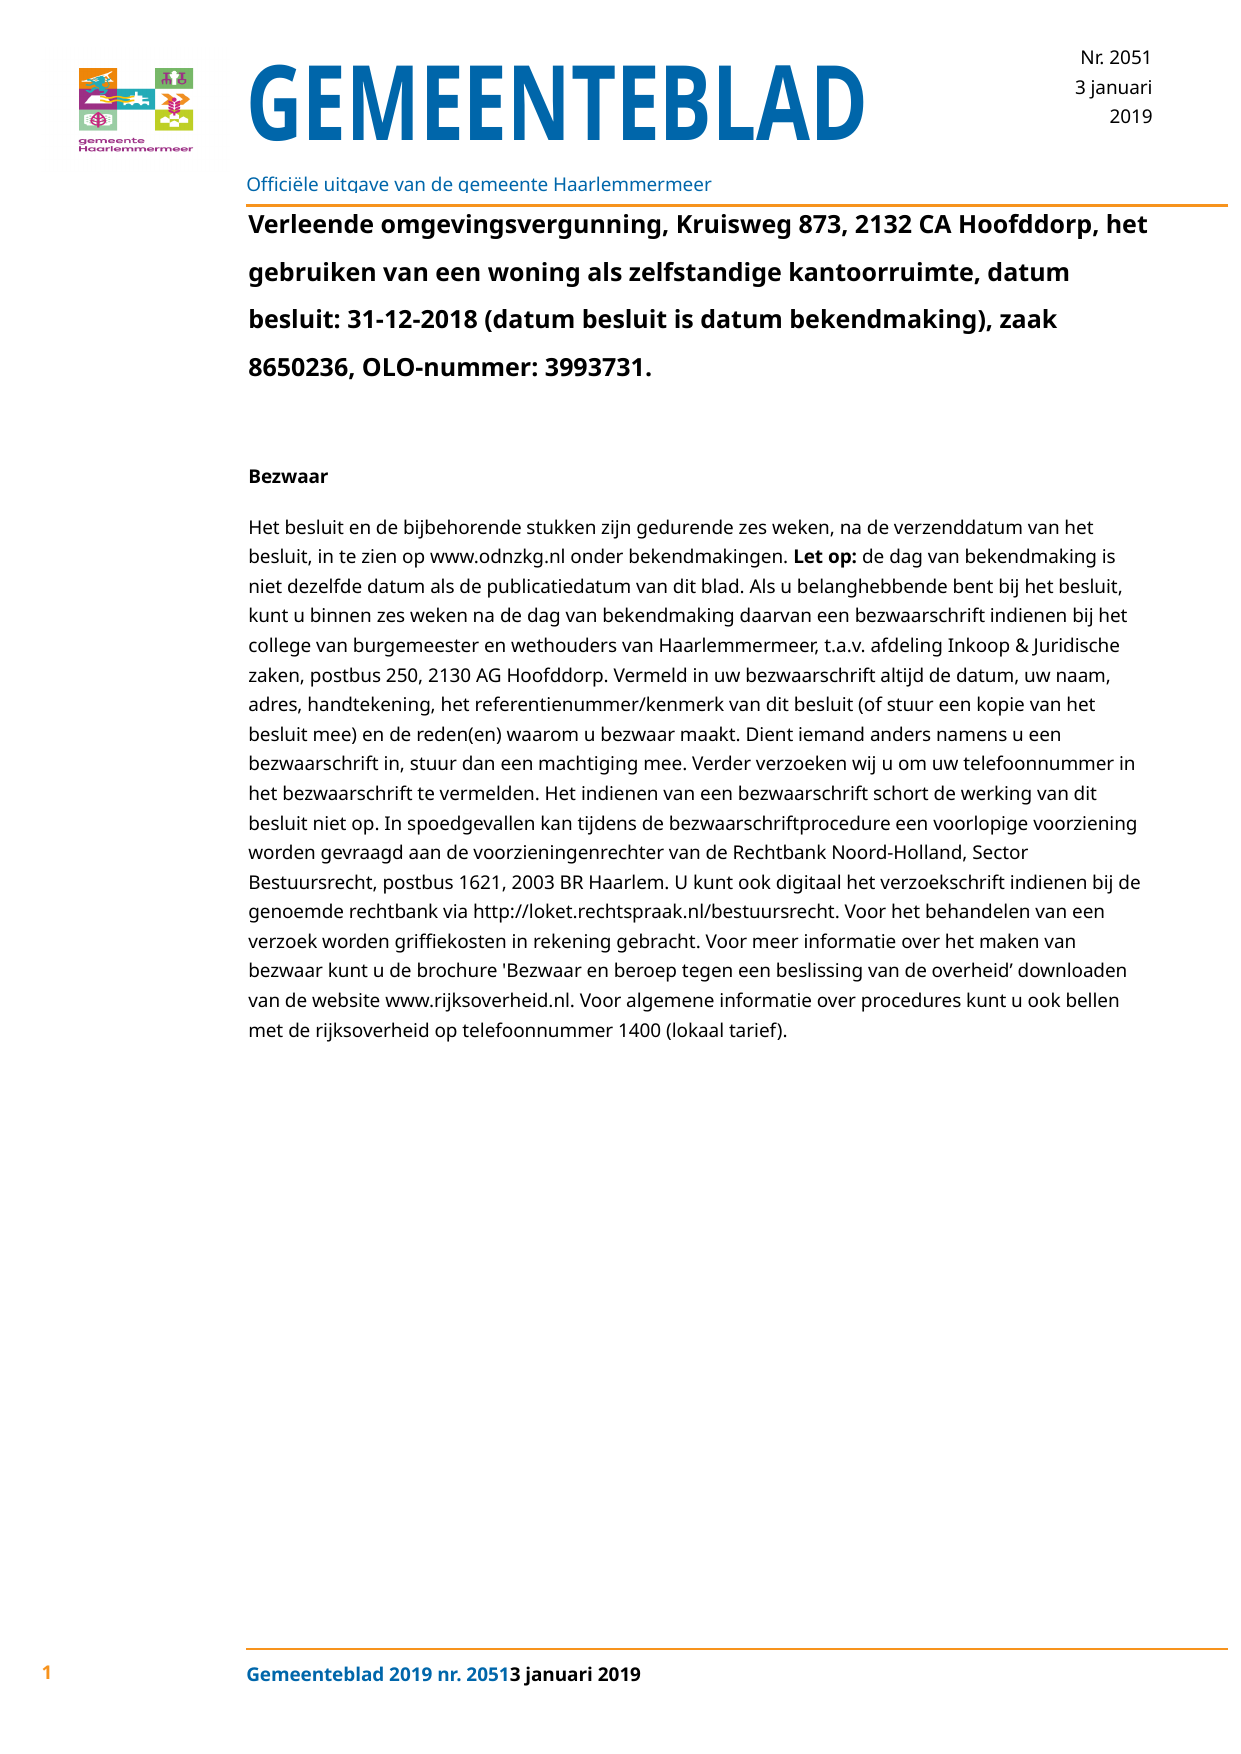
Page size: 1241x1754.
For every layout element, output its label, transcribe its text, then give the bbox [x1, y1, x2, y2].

text Verleende omgevingsvergunning, Kruisweg 873, 2132 CA Hoofddorp, het gebruiken van een woning als zelfstandige kantoorruimte, datum besluit: 31-12-2018 (datum besluit is datum bekendmaking), zaak 8650236, OLO-nummer: 3993731. [248, 207, 1152, 384]
picture [41, 47, 231, 172]
text Bezwaar [248, 463, 1152, 489]
text Het besluit en de bijbehorende stukken zijn gedurende zes weken, na de verzenddatum van het besluit, in te zien op www.odnzkg.nl onder bekendmakingen. Let op: de dag van bekendmaking is niet dezelfde datum als de publicatiedatum van dit blad. Als u belanghebbende bent bij het besluit, kunt u binnen zes weken na de dag van bekendmaking daarvan een bezwaarschrift indienen bij het college van burgemeester en wethouders van Haarlemmermeer, t.a.v. afdeling Inkoop & Juridische zaken, postbus 250, 2130 AG Hoofddorp. Vermeld in uw bezwaarschrift altijd de datum, uw naam, adres, handtekening, het referentienummer/kenmerk van dit besluit (of stuur een kopie van het besluit mee) en de reden(en) waarom u bezwaar maakt. Dient iemand anders namens u een bezwaarschrift in, stuur dan een machtiging mee. Verder verzoeken wij u om uw telefoonnummer in het bezwaarschrift te vermelden. Het indienen van een bezwaarschrift schort de werking van dit besluit niet op. In spoedgevallen kan tijdens de bezwaarschriftprocedure een voorlopige voorziening worden gevraagd aan de voorzieningenrechter van de Rechtbank Noord-Holland, Sector Bestuursrecht, postbus 1621, 2003 BR Haarlem. U kunt ook digitaal het verzoekschrift indienen bij de genoemde rechtbank via http://loket.rechtspraak.nl/bestuursrecht. Voor het behandelen van een verzoek worden griffiekosten in rekening gebracht. Voor meer informatie over het maken van bezwaar kunt u de brochure 'Bezwaar en beroep tegen een beslissing van de overheid’ downloaden van de website www.rijksoverheid.nl. Voor algemene informatie over procedures kunt u ook bellen met de rijksoverheid op telefoonnummer 1400 (lokaal tarief). [248, 514, 1152, 1043]
